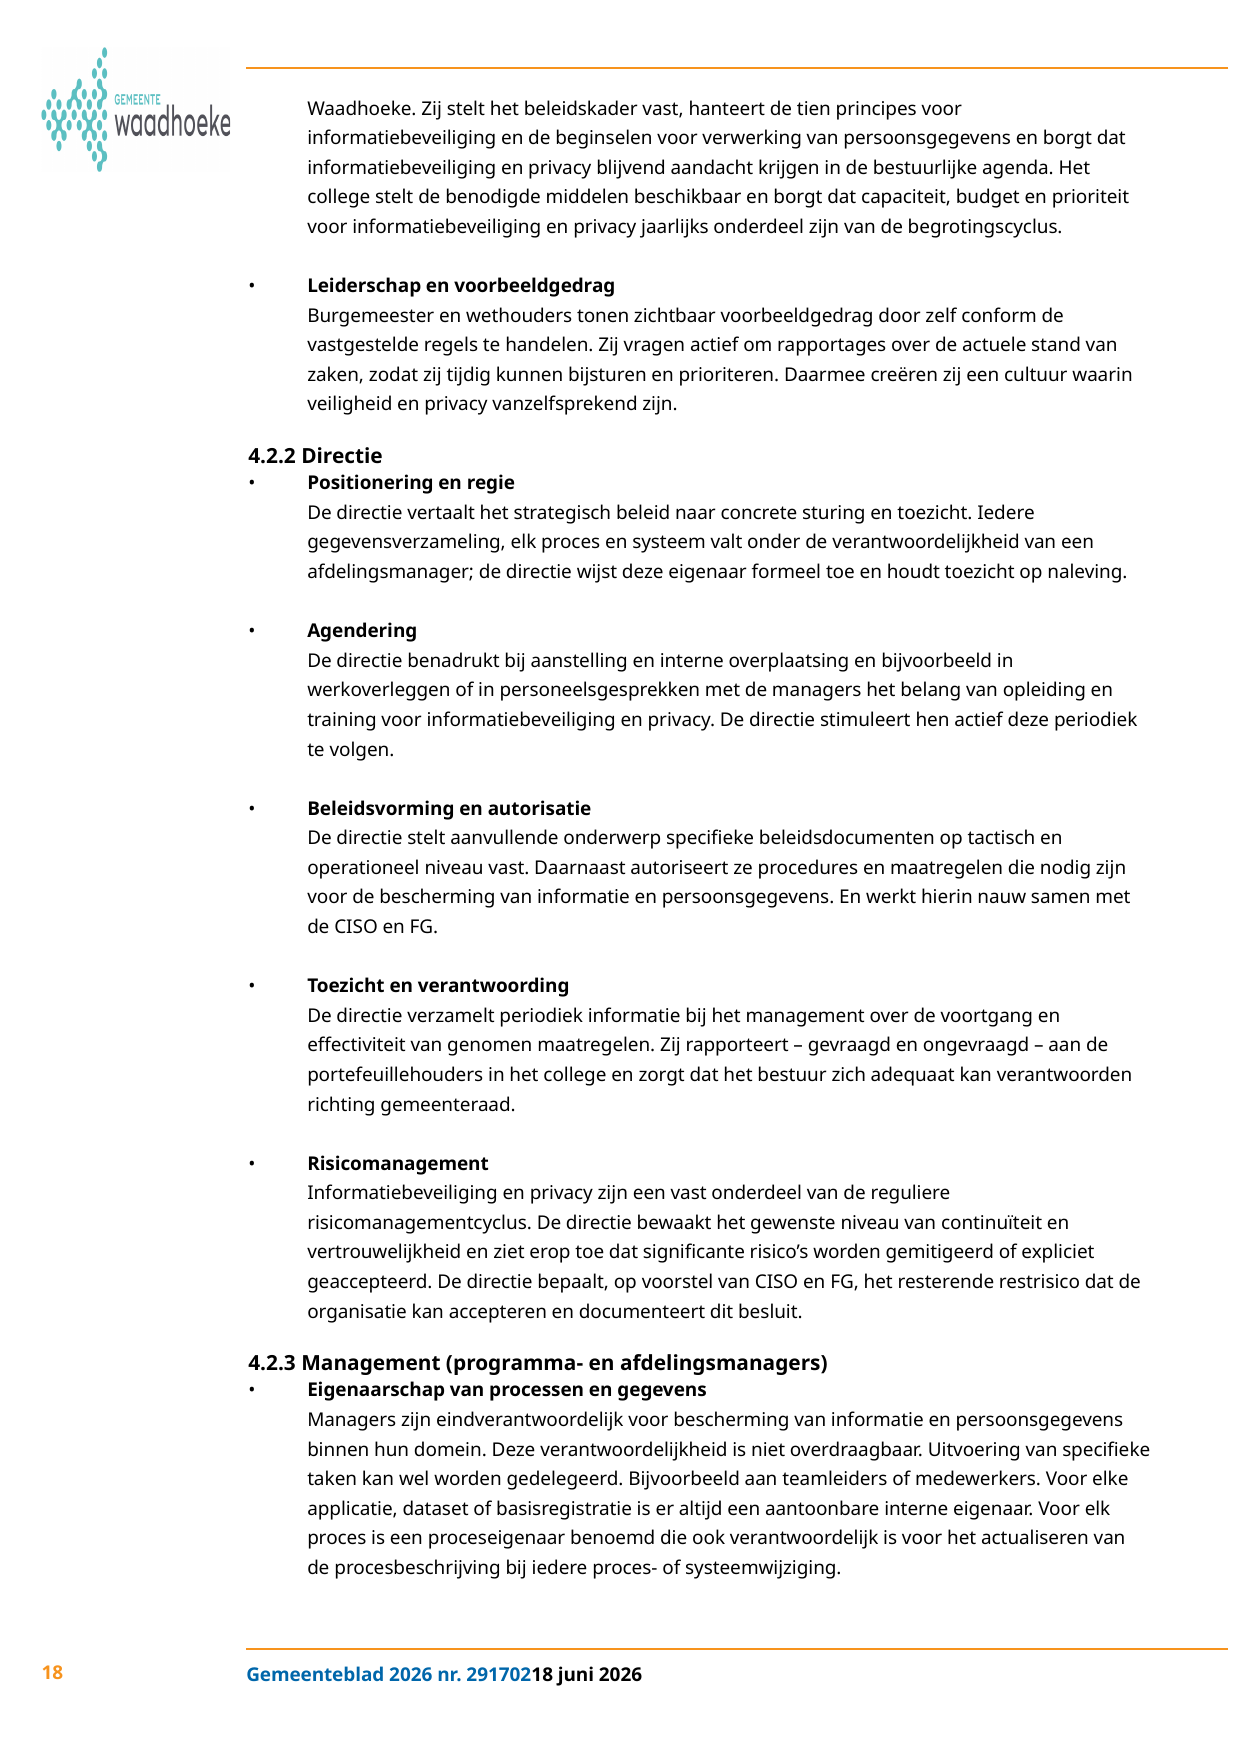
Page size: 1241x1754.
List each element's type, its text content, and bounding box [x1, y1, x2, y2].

list Managers zijn eindverantwoordelijk voor bescherming van informatie en persoonsgegevens binnen hun domein. Deze verantwoordelijkheid is niet overdraagbaar. Uitvoering van specifieke taken kan wel worden gedelegeerd. Bijvoorbeeld aan teamleiders of medewerkers. Voor elke applicatie, dataset of basisregistratie is er altijd een aantoonbare interne eigenaar. Voor elk proces is een proceseigenaar benoemd die ook verantwoordelijk is voor het actualiseren van de procesbeschrijving bij iedere proces- of systeemwijziging. [248, 1406, 1152, 1580]
text 4.2.2 Directie [248, 441, 1152, 469]
text 4.2.3 Management (programma- en afdelingsmanagers) [248, 1348, 1152, 1377]
list De directie verzamelt periodiek informatie bij het management over de voortgang en effectiviteit van genomen maatregelen. Zij rapporteert – gevraagd en ongevraagd – aan de portefeuillehouders in het college en zorgt dat het bestuur zich adequaat kan verantwoorden richting gemeenteraad. [248, 1002, 1152, 1116]
list De directie stelt aanvullende onderwerp specifieke beleidsdocumenten op tactisch en operationeel niveau vast. Daarnaast autoriseert ze procedures en maatregelen die nodig zijn voor de bescherming van informatie en persoonsgegevens. En werkt hierin nauw samen met de CISO en FG. [248, 824, 1152, 939]
list Agendering [248, 617, 1152, 643]
list Beleidsvorming en autorisatie [248, 795, 1152, 821]
list Toezicht en verantwoording [248, 972, 1152, 998]
list Burgemeester en wethouders tonen zichtbaar voorbeeldgedrag door zelf conform de vastgestelde regels te handelen. Zij vragen actief om rapportages over de actuele stand van zaken, zodat zij tijdig kunnen bijsturen en prioriteren. Daarmee creëren zij een cultuur waarin veiligheid en privacy vanzelfsprekend zijn. [248, 302, 1152, 416]
list Risicomanagement [248, 1150, 1152, 1176]
list Informatiebeveiliging en privacy zijn een vast onderdeel van de reguliere risicomanagementcyclus. De directie bewaakt het gewenste niveau van continuïteit en vertrouwelijkheid en ziet erop toe dat significante risico’s worden gemitigeerd of expliciet geaccepteerd. De directie bepaalt, op voorstel van CISO en FG, het resterende restrisico dat de organisatie kan accepteren en documenteert dit besluit. [248, 1179, 1152, 1323]
list Waadhoeke. Zij stelt het beleidskader vast, hanteert de tien principes voor informatiebeveiliging en de beginselen voor verwerking van persoonsgegevens en borgt dat informatiebeveiliging en privacy blijvend aandacht krijgen in de bestuurlijke agenda. Het college stelt de benodigde middelen beschikbaar en borgt dat capaciteit, budget en prioriteit voor informatiebeveiliging en privacy jaarlijks onderdeel zijn van de begrotingscyclus. [248, 95, 1152, 239]
picture [41, 47, 231, 172]
list Leiderschap en voorbeeldgedrag [248, 272, 1152, 298]
list De directie vertaalt het strategisch beleid naar concrete sturing en toezicht. Iedere gegevensverzameling, elk proces en systeem valt onder de verantwoordelijkheid van een afdelingsmanager; de directie wijst deze eigenaar formeel toe en houdt toezicht op naleving. [248, 499, 1152, 584]
list Eigenaarschap van processen en gegevens [248, 1377, 1152, 1402]
list Positionering en regie [248, 469, 1152, 495]
list De directie benadrukt bij aanstelling en interne overplaatsing en bijvoorbeeld in werkoverleggen of in personeelsgesprekken met de managers het belang van opleiding en training voor informatiebeveiliging en privacy. De directie stimuleert hen actief deze periodiek te volgen. [248, 647, 1152, 761]
